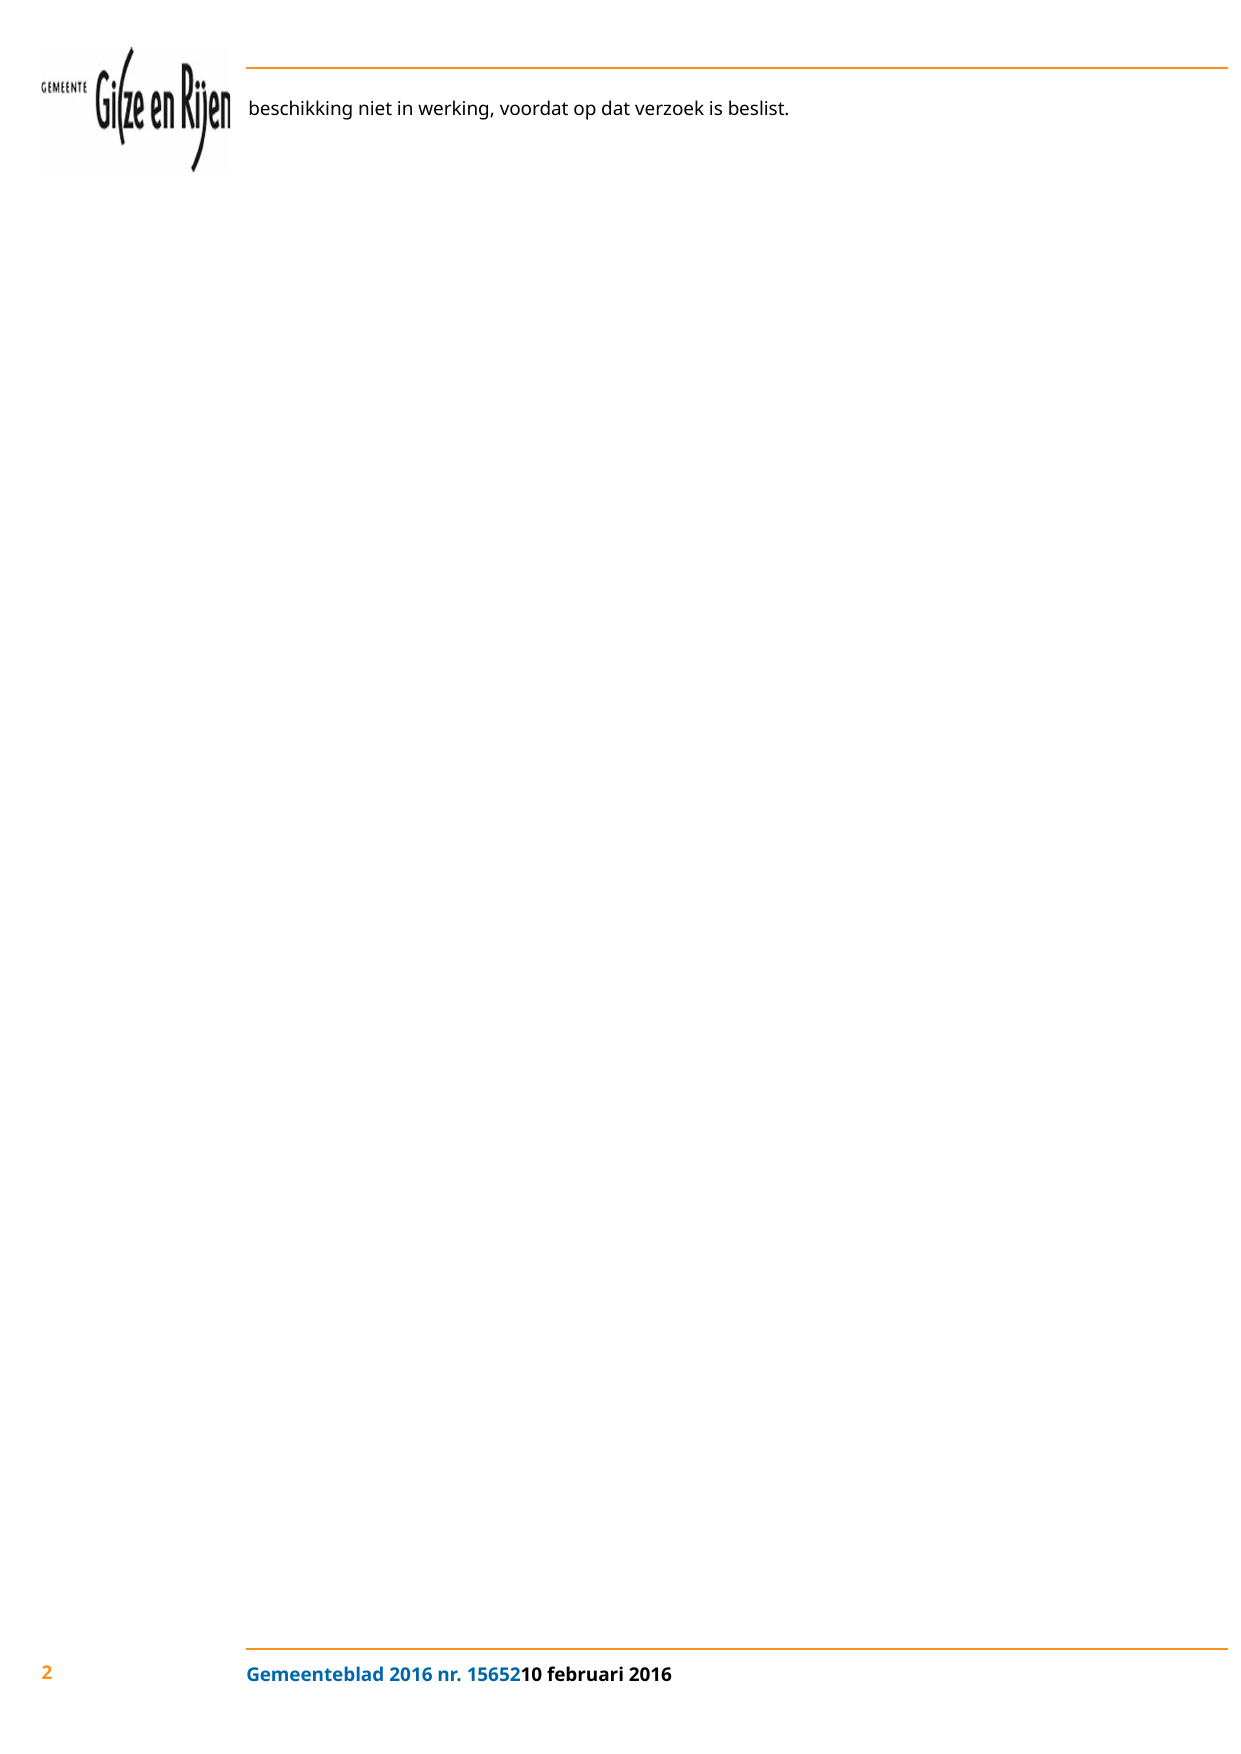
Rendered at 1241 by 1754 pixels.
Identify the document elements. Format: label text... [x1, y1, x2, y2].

text beschikking niet in werking, voordat op dat verzoek is beslist. [248, 95, 1152, 121]
picture [41, 47, 231, 172]
